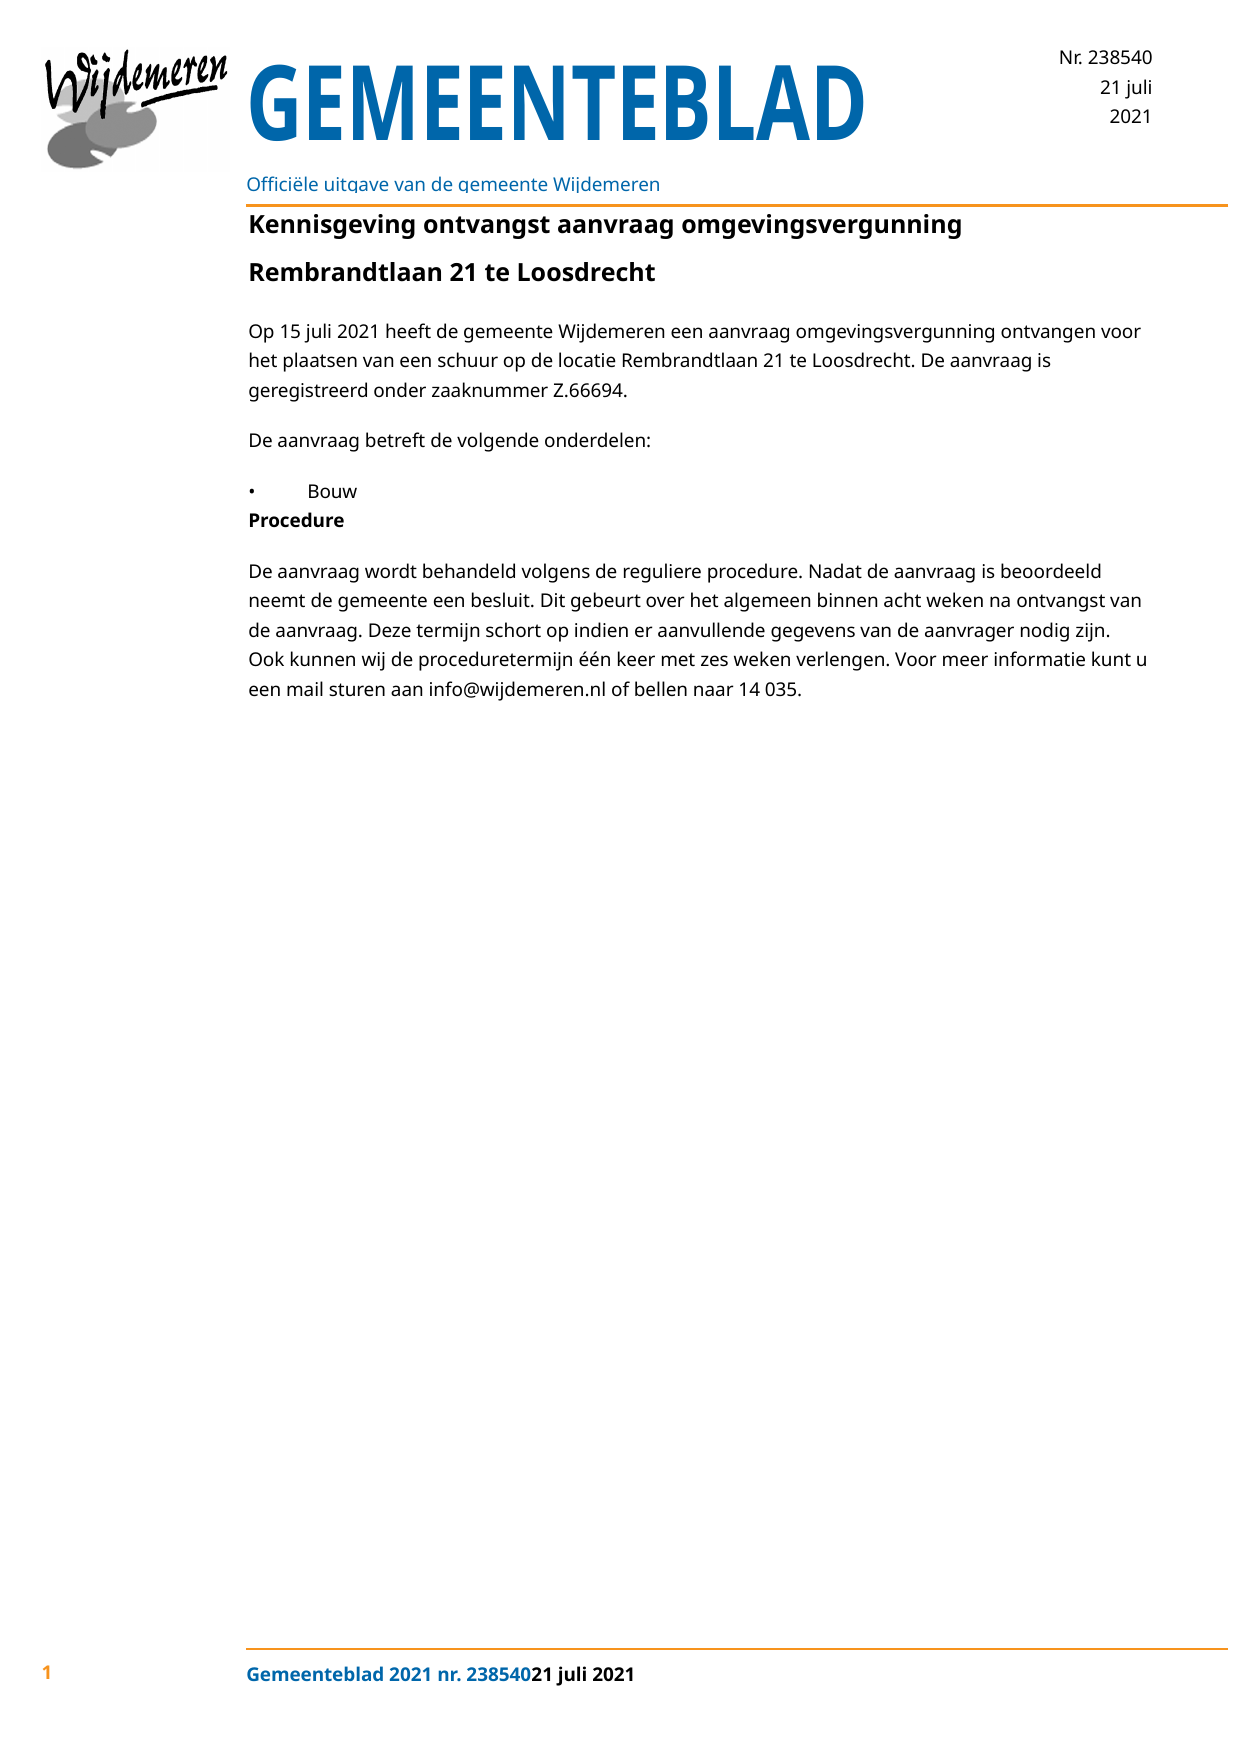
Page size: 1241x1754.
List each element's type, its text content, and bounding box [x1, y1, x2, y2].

text Op 15 juli 2021 heeft de gemeente Wijdemeren een aanvraag omgevingsvergunning ontvangen voor het plaatsen van een schuur op de locatie Rembrandtlaan 21 te Loosdrecht. De aanvraag is geregistreerd onder zaaknummer Z.66694. [248, 318, 1152, 403]
text Kennisgeving ontvangst aanvraag omgevingsvergunning Rembrandtlaan 21 te Loosdrecht [248, 207, 1152, 288]
list Bouw [248, 478, 1152, 504]
text De aanvraag betreft de volgende onderdelen: [248, 427, 1152, 453]
text De aanvraag wordt behandeld volgens de reguliere procedure. Nadat de aanvraag is beoordeeld neemt de gemeente een besluit. Dit gebeurt over het algemeen binnen acht weken na ontvangst van de aanvraag. Deze termijn schort op indien er aanvullende gegevens van de aanvrager nodig zijn. Ook kunnen wij de proceduretermijn één keer met zes weken verlengen. Voor meer informatie kunt u een mail sturen aan info@wijdemeren.nl of bellen naar 14 035. [248, 558, 1152, 702]
picture [41, 47, 231, 172]
text Procedure [248, 507, 1152, 533]
